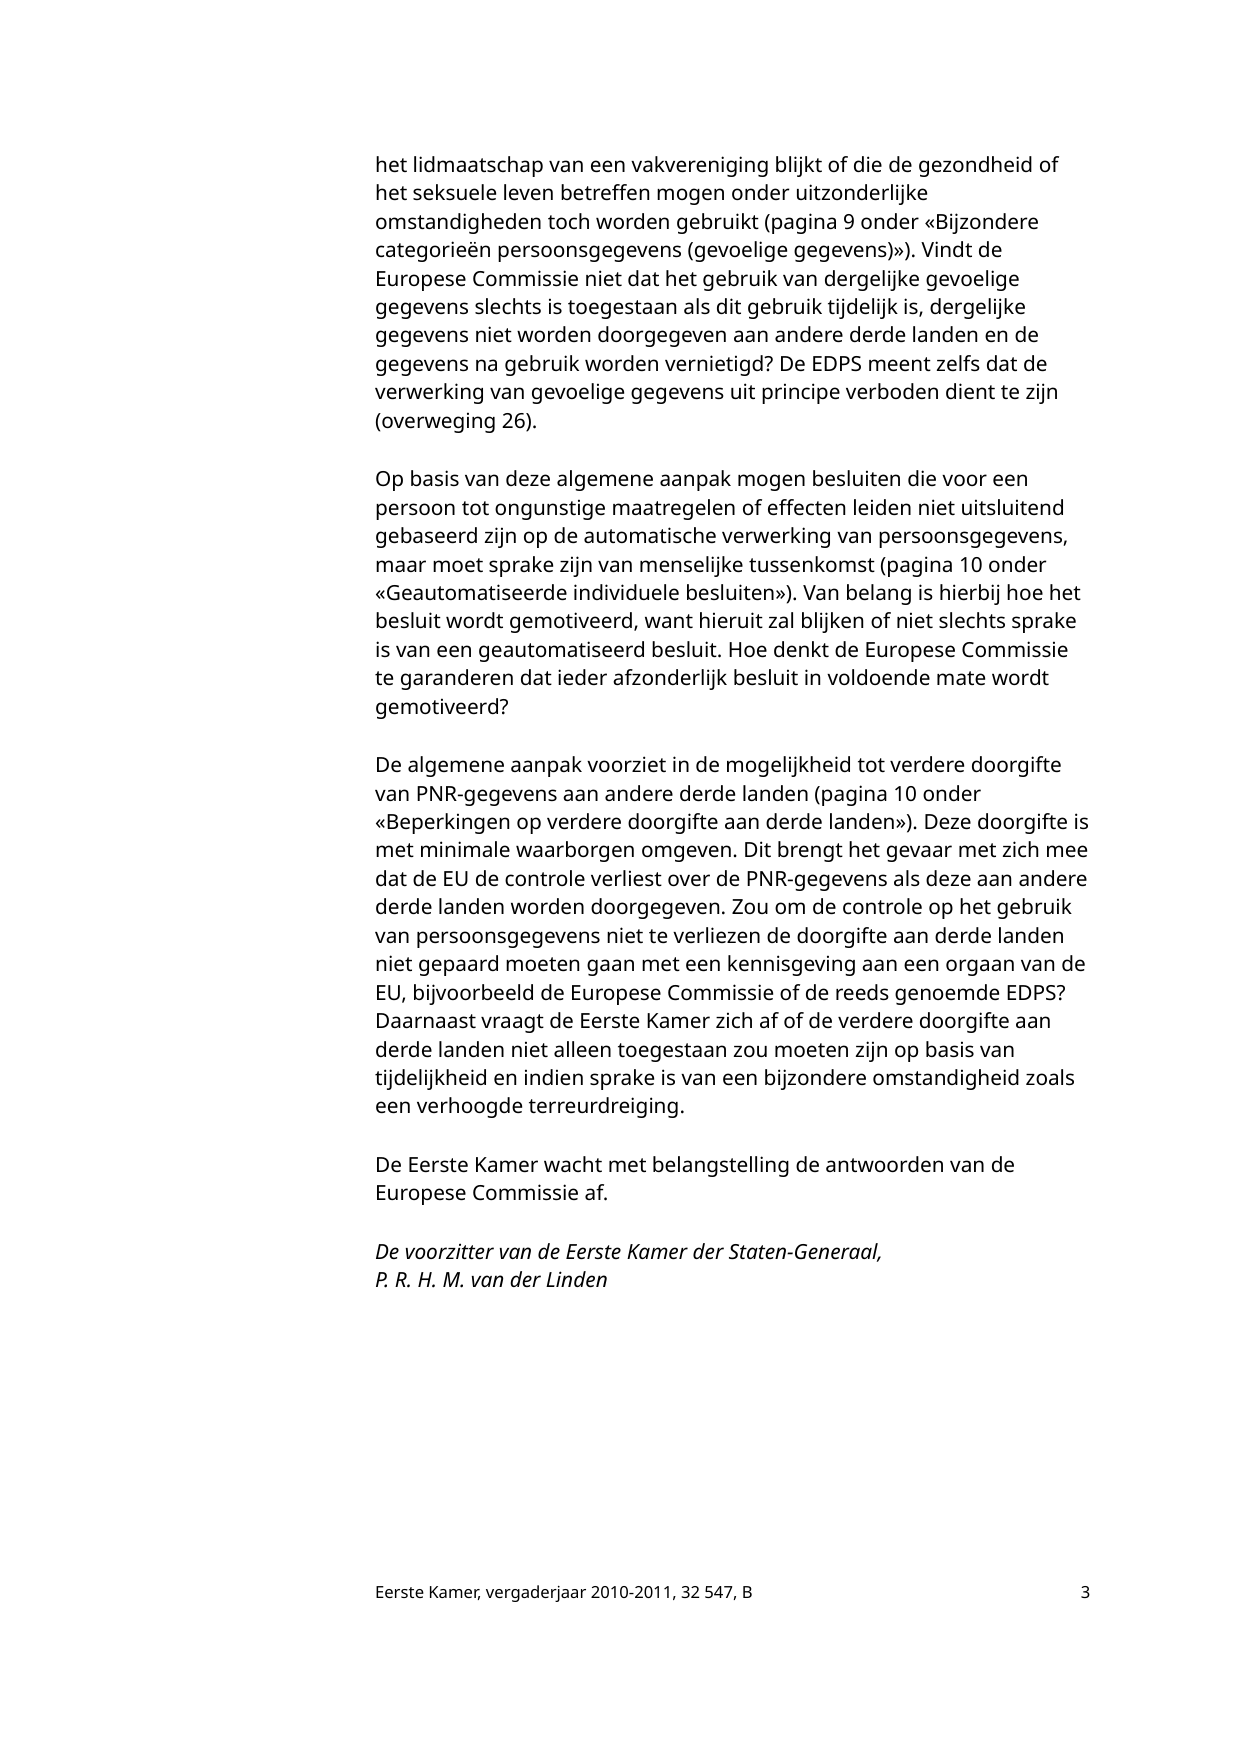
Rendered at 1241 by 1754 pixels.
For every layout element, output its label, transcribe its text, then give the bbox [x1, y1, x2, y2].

text De voorzitter van de Eerste Kamer der Staten-Generaal, [375, 1237, 1090, 1265]
text De Eerste Kamer wacht met belangstelling de antwoorden van de Europese Commissie af. [375, 1150, 1090, 1207]
text Op basis van deze algemene aanpak mogen besluiten die voor een persoon tot ongunstige maatregelen of effecten leiden niet uitsluitend gebaseerd zijn op de automatische verwerking van persoonsgegevens, maar moet sprake zijn van menselijke tussenkomst (pagina 10 onder «Geautomatiseerde individuele besluiten»). Van belang is hierbij hoe het besluit wordt gemotiveerd, want hieruit zal blijken of niet slechts sprake is van een geautomatiseerd besluit. Hoe denkt de Europese Commissie te garanderen dat ieder afzonderlijk besluit in voldoende mate wordt gemotiveerd? [375, 464, 1090, 720]
text het lidmaatschap van een vakvereniging blijkt of die de gezondheid of het seksuele leven betreffen mogen onder uitzonderlijke omstandigheden toch worden gebruikt (pagina 9 onder «Bijzondere categorieën persoonsgegevens (gevoelige gegevens)»). Vindt de Europese Commissie niet dat het gebruik van dergelijke gevoelige gegevens slechts is toegestaan als dit gebruik tijdelijk is, dergelijke gegevens niet worden doorgegeven aan andere derde landen en de gegevens na gebruik worden vernietigd? De EDPS meent zelfs dat de verwerking van gevoelige gegevens uit principe verboden dient te zijn (overweging 26). [375, 150, 1090, 434]
text P. R. H. M. van der Linden [375, 1265, 1090, 1294]
text De algemene aanpak voorziet in de mogelijkheid tot verdere doorgifte van PNR-gegevens aan andere derde landen (pagina 10 onder «Beperkingen op verdere doorgifte aan derde landen»). Deze doorgifte is met minimale waarborgen omgeven. Dit brengt het gevaar met zich mee dat de EU de controle verliest over de PNR-gegevens als deze aan andere derde landen worden doorgegeven. Zou om de controle op het gebruik van persoonsgegevens niet te verliezen de doorgifte aan derde landen niet gepaard moeten gaan met een kennisgeving aan een orgaan van de EU, bijvoorbeeld de Europese Commissie of de reeds genoemde EDPS? Daarnaast vraagt de Eerste Kamer zich af of de verdere doorgifte aan derde landen niet alleen toegestaan zou moeten zijn op basis van tijdelijkheid en indien sprake is van een bijzondere omstandigheid zoals een verhoogde terreurdreiging. [375, 750, 1090, 1120]
